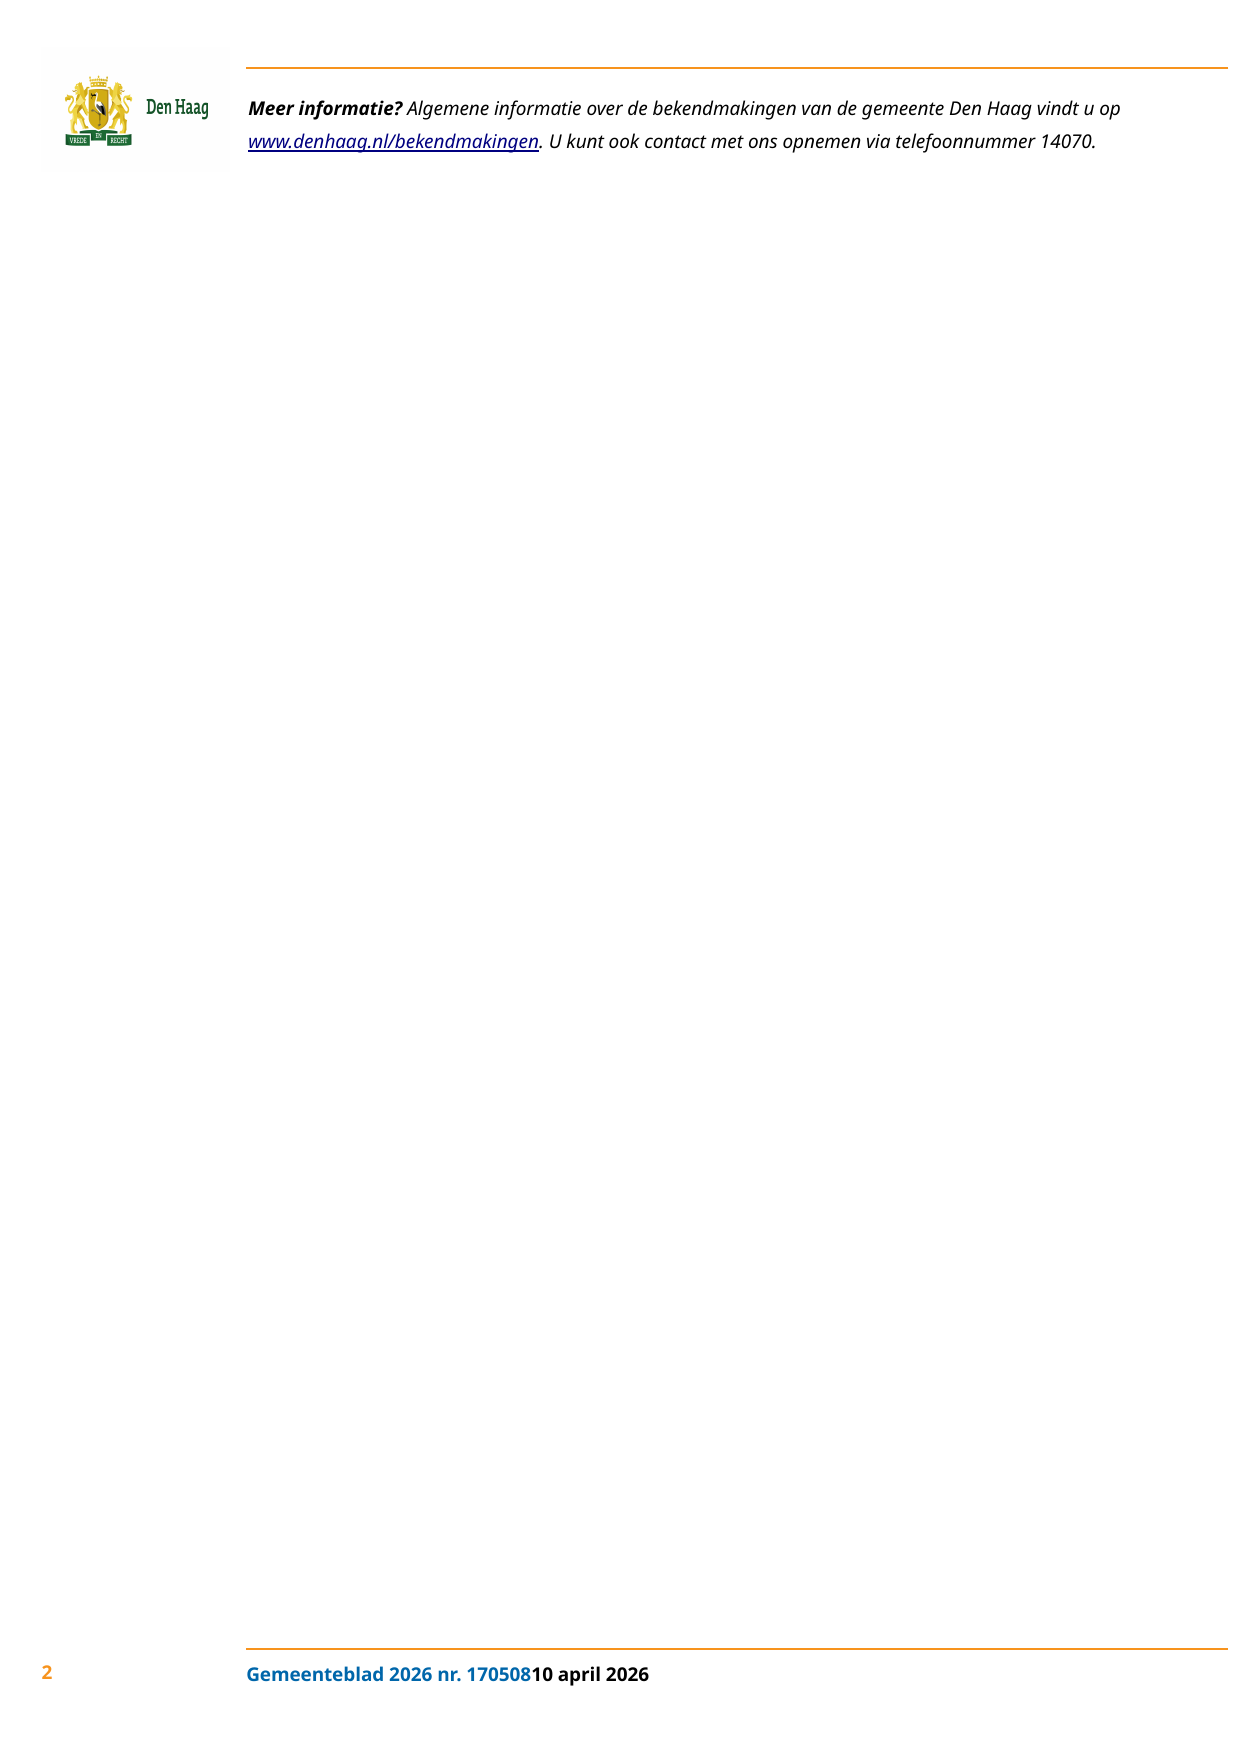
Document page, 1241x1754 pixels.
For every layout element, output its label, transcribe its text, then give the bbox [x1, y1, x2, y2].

text Meer informatie? Algemene informatie over de bekendmakingen van de gemeente Den Haag vindt u op www.denhaag.nl/bekendmakingen. U kunt ook contact met ons opnemen via telefoonnummer 14070. [248, 95, 1152, 154]
picture [41, 47, 231, 172]
